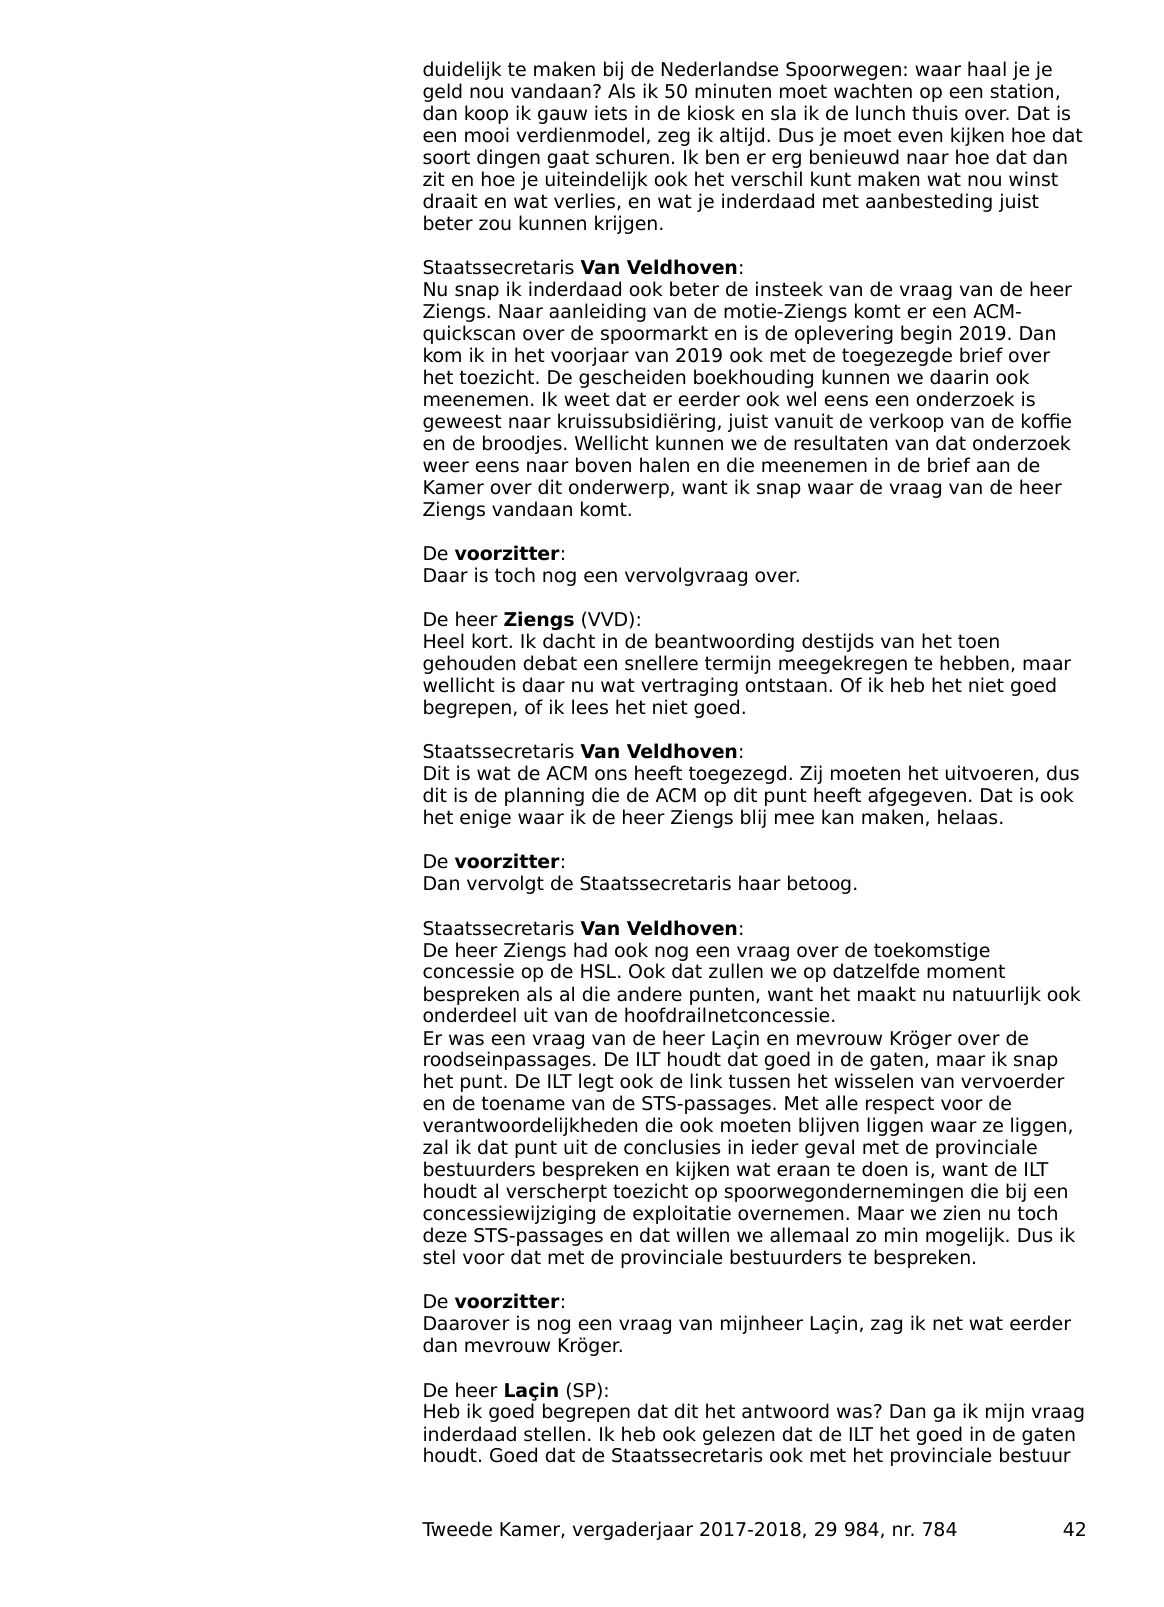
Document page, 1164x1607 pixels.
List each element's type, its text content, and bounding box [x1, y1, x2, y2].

text Staatssecretaris Van Veldhoven: [422, 257, 1087, 279]
text Daar is toch nog een vervolgvraag over. [422, 565, 1087, 587]
text Heb ik goed begrepen dat dit het antwoord was? Dan ga ik mijn vraag inderdaad stellen. Ik heb ook gelezen dat de ILT het goed in de gaten houdt. Goed dat de Staatssecretaris ook met het provinciale bestuur [422, 1401, 1087, 1467]
text De voorzitter: [422, 543, 1087, 565]
text Daarover is nog een vraag van mijnheer Laçin, zag ik net wat eerder dan mevrouw Kröger. [422, 1313, 1087, 1357]
text Nu snap ik inderdaad ook beter de insteek van de vraag van de heer Ziengs. Naar aanleiding van de motie-Ziengs komt er een ACM-quickscan over de spoormarkt en is de oplevering begin 2019. Dan kom ik in het voorjaar van 2019 ook met de toegezegde brief over het toezicht. De gescheiden boekhouding kunnen we daarin ook meenemen. Ik weet dat er eerder ook wel eens een onderzoek is geweest naar kruissubsidiëring, juist vanuit de verkoop van de koffie en de broodjes. Wellicht kunnen we de resultaten van dat onderzoek weer eens naar boven halen en die meenemen in de brief aan de Kamer over dit onderwerp, want ik snap waar de vraag van de heer Ziengs vandaan komt. [422, 279, 1087, 521]
text Dit is wat de ACM ons heeft toegezegd. Zij moeten het uitvoeren, dus dit is de planning die de ACM op dit punt heeft afgegeven. Dat is ook het enige waar ik de heer Ziengs blij mee kan maken, helaas. [422, 763, 1087, 829]
text Staatssecretaris Van Veldhoven: [422, 917, 1087, 939]
text De voorzitter: [422, 851, 1087, 873]
text De heer Ziengs (VVD): [422, 609, 1087, 631]
text Er was een vraag van de heer Laçin en mevrouw Kröger over de roodseinpassages. De ILT houdt dat goed in de gaten, maar ik snap het punt. De ILT legt ook de link tussen het wisselen van vervoerder en de toename van de STS-passages. Met alle respect voor de verantwoordelijkheden die ook moeten blijven liggen waar ze liggen, zal ik dat punt uit de conclusies in ieder geval met de provinciale bestuurders bespreken en kijken wat eraan te doen is, want de ILT houdt al verscherpt toezicht op spoorwegondernemingen die bij een concessiewijziging de exploitatie overnemen. Maar we zien nu toch deze STS-passages en dat willen we allemaal zo min mogelijk. Dus ik stel voor dat met de provinciale bestuurders te bespreken. [422, 1027, 1087, 1269]
text duidelijk te maken bij de Nederlandse Spoorwegen: waar haal je je geld nou vandaan? Als ik 50 minuten moet wachten op een station, dan koop ik gauw iets in de kiosk en sla ik de lunch thuis over. Dat is een mooi verdienmodel, zeg ik altijd. Dus je moet even kijken hoe dat soort dingen gaat schuren. Ik ben er erg benieuwd naar hoe dat dan zit en hoe je uiteindelijk ook het verschil kunt maken wat nou winst draait en wat verlies, en wat je inderdaad met aanbesteding juist beter zou kunnen krijgen. [422, 59, 1087, 235]
text Staatssecretaris Van Veldhoven: [422, 741, 1087, 763]
text De heer Laçin (SP): [422, 1379, 1087, 1401]
text De voorzitter: [422, 1291, 1087, 1313]
text De heer Ziengs had ook nog een vraag over de toekomstige concessie op de HSL. Ook dat zullen we op datzelfde moment bespreken als al die andere punten, want het maakt nu natuurlijk ook onderdeel uit van de hoofdrailnetconcessie. [422, 939, 1087, 1027]
text Dan vervolgt de Staatssecretaris haar betoog. [422, 873, 1087, 895]
text Heel kort. Ik dacht in de beantwoording destijds van het toen gehouden debat een snellere termijn meegekregen te hebben, maar wellicht is daar nu wat vertraging ontstaan. Of ik heb het niet goed begrepen, of ik lees het niet goed. [422, 631, 1087, 719]
